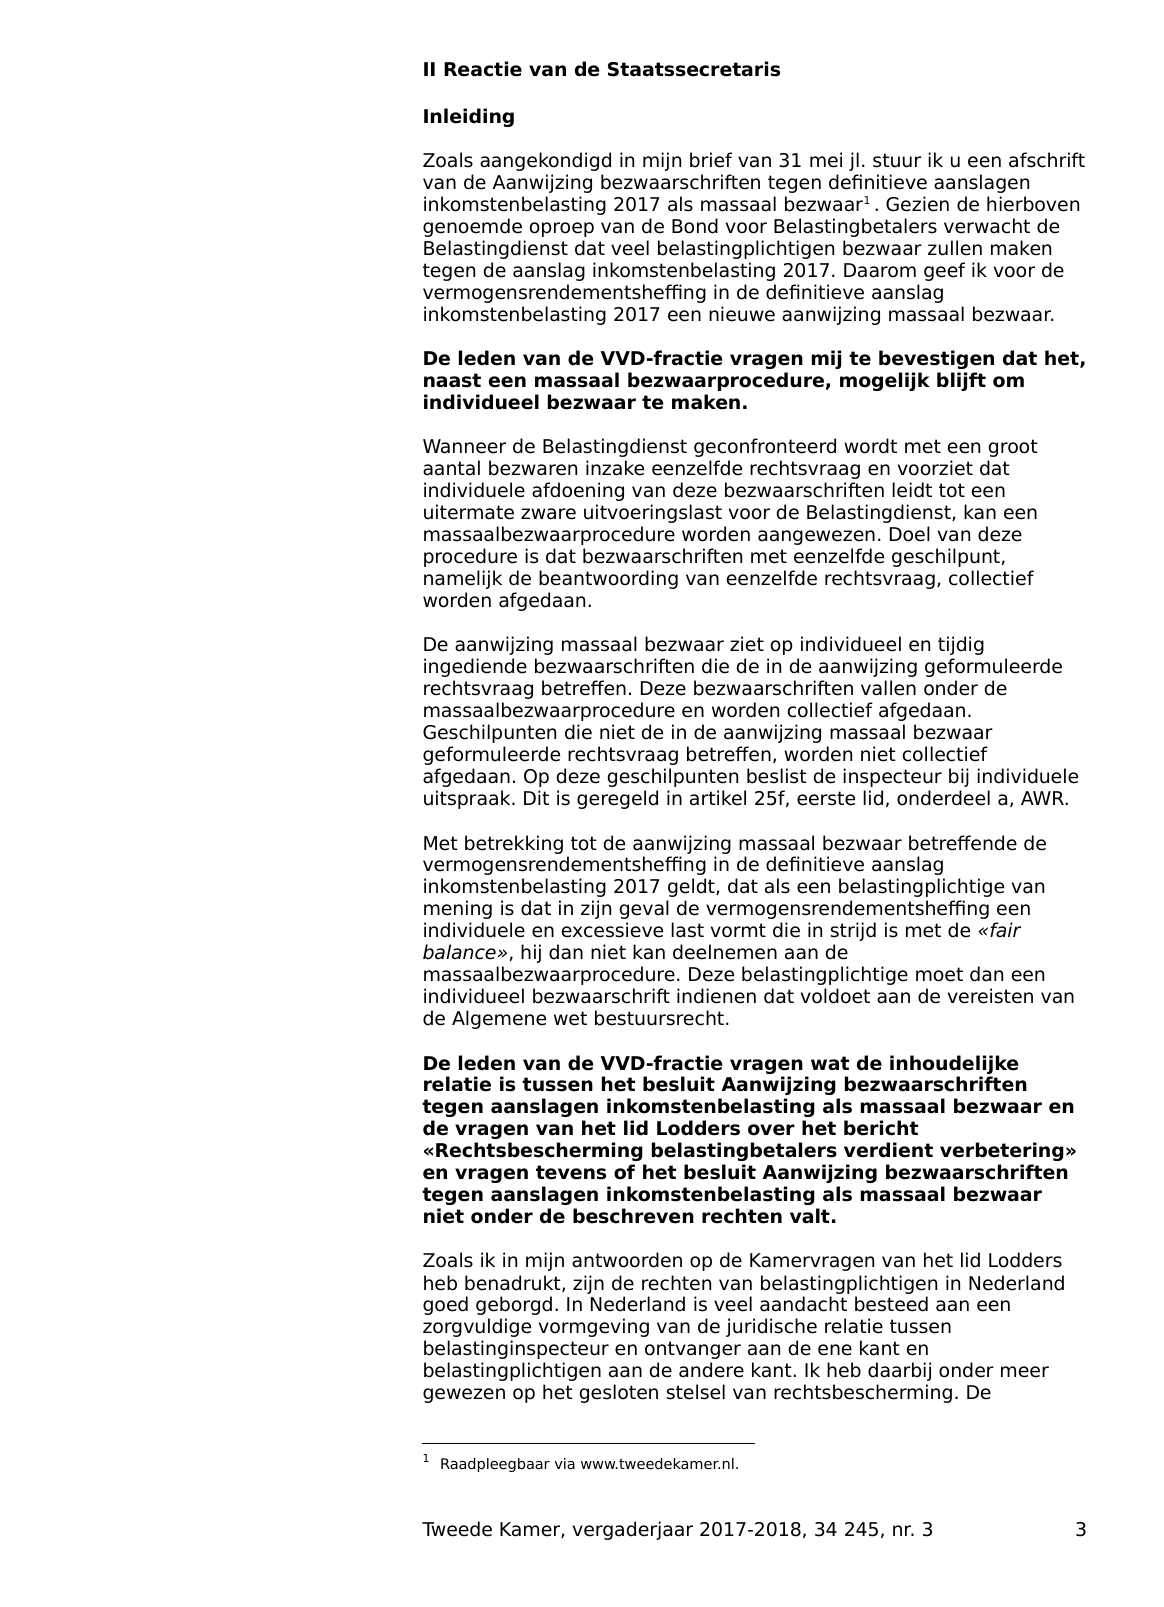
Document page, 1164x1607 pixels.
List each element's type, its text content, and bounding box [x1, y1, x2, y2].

text Zoals aangekondigd in mijn brief van 31 mei jl. stuur ik u een afschrift van de Aanwijzing bezwaarschriften tegen definitieve aanslagen inkomstenbelasting 2017 als massaal bezwaar. Gezien de hierboven genoemde oproep van de Bond voor Belastingbetalers verwacht de Belastingdienst dat veel belastingplichtigen bezwaar zullen maken tegen de aanslag inkomstenbelasting 2017. Daarom geef ik voor de vermogensrendementsheffing in de definitieve aanslag inkomstenbelasting 2017 een nieuwe aanwijzing massaal bezwaar. [422, 150, 1087, 326]
text Wanneer de Belastingdienst geconfronteerd wordt met een groot aantal bezwaren inzake eenzelfde rechtsvraag en voorziet dat individuele afdoening van deze bezwaarschriften leidt tot een uitermate zware uitvoeringslast voor de Belastingdienst, kan een massaalbezwaarprocedure worden aangewezen. Doel van deze procedure is dat bezwaarschriften met eenzelfde geschilpunt, namelijk de beantwoording van eenzelfde rechtsvraag, collectief worden afgedaan. [422, 436, 1087, 612]
subtitle Inleiding [422, 106, 1087, 128]
text De leden van de VVD-fractie vragen mij te bevestigen dat het, naast een massaal bezwaarprocedure, mogelijk blijft om individueel bezwaar te maken. [422, 348, 1087, 414]
text De aanwijzing massaal bezwaar ziet op individueel en tijdig ingediende bezwaarschriften die de in de aanwijzing geformuleerde rechtsvraag betreffen. Deze bezwaarschriften vallen onder de massaalbezwaarprocedure en worden collectief afgedaan. Geschilpunten die niet de in de aanwijzing massaal bezwaar geformuleerde rechtsvraag betreffen, worden niet collectief afgedaan. Op deze geschilpunten beslist de inspecteur bij individuele uitspraak. Dit is geregeld in artikel 25f, eerste lid, onderdeel a, AWR. [422, 634, 1087, 810]
text Raadpleegbaar via www.tweedekamer.nl. [422, 1452, 1087, 1474]
subtitle II Reactie van de Staatssecretaris [422, 59, 1087, 81]
text Met betrekking tot de aanwijzing massaal bezwaar betreffende de vermogensrendementsheffing in de definitieve aanslag inkomstenbelasting 2017 geldt, dat als een belastingplichtige van mening is dat in zijn geval de vermogensrendementsheffing een individuele en excessieve last vormt die in strijd is met de «fair balance», hij dan niet kan deelnemen aan de massaalbezwaarprocedure. Deze belastingplichtige moet dan een individueel bezwaarschrift indienen dat voldoet aan de vereisten van de Algemene wet bestuursrecht. [422, 832, 1087, 1030]
text Zoals ik in mijn antwoorden op de Kamervragen van het lid Lodders heb benadrukt, zijn de rechten van belastingplichtigen in Nederland goed geborgd. In Nederland is veel aandacht besteed aan een zorgvuldige vormgeving van de juridische relatie tussen belastinginspecteur en ontvanger aan de ene kant en belastingplichtigen aan de andere kant. Ik heb daarbij onder meer gewezen op het gesloten stelsel van rechtsbescherming. De [422, 1250, 1087, 1404]
text De leden van de VVD-fractie vragen wat de inhoudelijke relatie is tussen het besluit Aanwijzing bezwaarschriften tegen aanslagen inkomstenbelasting als massaal bezwaar en de vragen van het lid Lodders over het bericht «Rechtsbescherming belastingbetalers verdient verbetering» en vragen tevens of het besluit Aanwijzing bezwaarschriften tegen aanslagen inkomstenbelasting als massaal bezwaar niet onder de beschreven rechten valt. [422, 1052, 1087, 1228]
